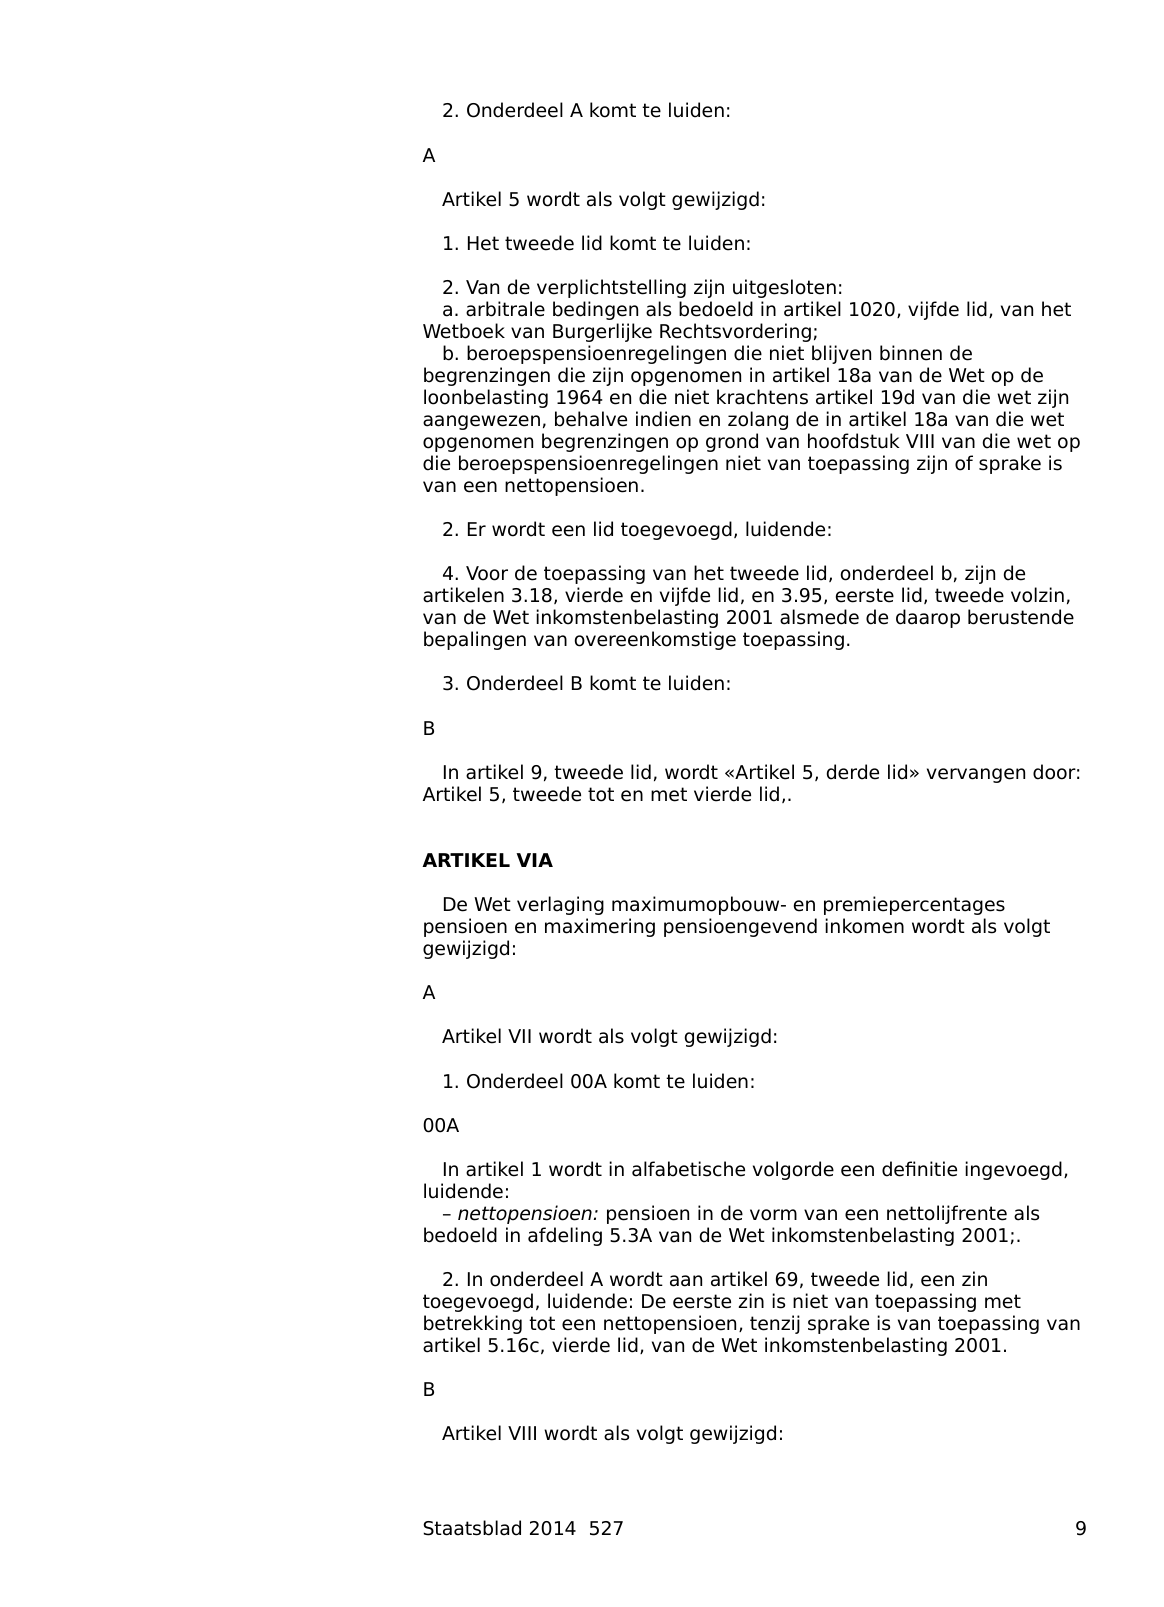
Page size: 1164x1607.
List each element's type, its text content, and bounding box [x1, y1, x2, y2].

text 2. Onderdeel A komt te luiden: [422, 100, 1087, 122]
text 00A [422, 1115, 1087, 1137]
subtitle ARTIKEL VIA [422, 850, 1087, 872]
text b. beroepspensioenregelingen die niet blijven binnen de begrenzingen die zijn opgenomen in artikel 18a van de Wet op de loonbelasting 1964 en die niet krachtens artikel 19d van die wet zijn aangewezen, behalve indien en zolang de in artikel 18a van die wet opgenomen begrenzingen op grond van hoofdstuk VIII van die wet op die beroepspensioenregelingen niet van toepassing zijn of sprake is van een nettopensioen. [422, 343, 1087, 497]
text Artikel 5 wordt als volgt gewijzigd: [422, 189, 1087, 211]
text a. arbitrale bedingen als bedoeld in artikel 1020, vijfde lid, van het Wetboek van Burgerlijke Rechtsvordering; [422, 299, 1087, 343]
text A [422, 982, 1087, 1004]
text 4. Voor de toepassing van het tweede lid, onderdeel b, zijn de artikelen 3.18, vierde en vijfde lid, en 3.95, eerste lid, tweede volzin, van de Wet inkomstenbelasting 2001 alsmede de daarop berustende bepalingen van overeenkomstige toepassing. [422, 563, 1087, 651]
text 3. Onderdeel B komt te luiden: [422, 673, 1087, 695]
text – nettopensioen: pensioen in de vorm van een nettolijfrente als bedoeld in afdeling 5.3A van de Wet inkomstenbelasting 2001;. [422, 1203, 1087, 1247]
text In artikel 9, tweede lid, wordt «Artikel 5, derde lid» vervangen door: Artikel 5, tweede tot en met vierde lid,. [422, 762, 1087, 806]
text 2. Er wordt een lid toegevoegd, luidende: [422, 519, 1087, 541]
text A [422, 144, 1087, 167]
text 1. Onderdeel 00A komt te luiden: [422, 1071, 1087, 1093]
text B [422, 1379, 1087, 1401]
text 2. Van de verplichtstelling zijn uitgesloten: [422, 277, 1087, 299]
text 1. Het tweede lid komt te luiden: [422, 233, 1087, 255]
text 2. In onderdeel A wordt aan artikel 69, tweede lid, een zin toegevoegd, luidende: De eerste zin is niet van toepassing met betrekking tot een nettopensioen, tenzij sprake is van toepassing van artikel 5.16c, vierde lid, van de Wet inkomstenbelasting 2001. [422, 1269, 1087, 1357]
text De Wet verlaging maximumopbouw- en premiepercentages pensioen en maximering pensioengevend inkomen wordt als volgt gewijzigd: [422, 894, 1087, 960]
text Artikel VII wordt als volgt gewijzigd: [422, 1026, 1087, 1048]
text B [422, 717, 1087, 739]
text Artikel VIII wordt als volgt gewijzigd: [422, 1423, 1087, 1445]
text In artikel 1 wordt in alfabetische volgorde een definitie ingevoegd, luidende: [422, 1159, 1087, 1203]
